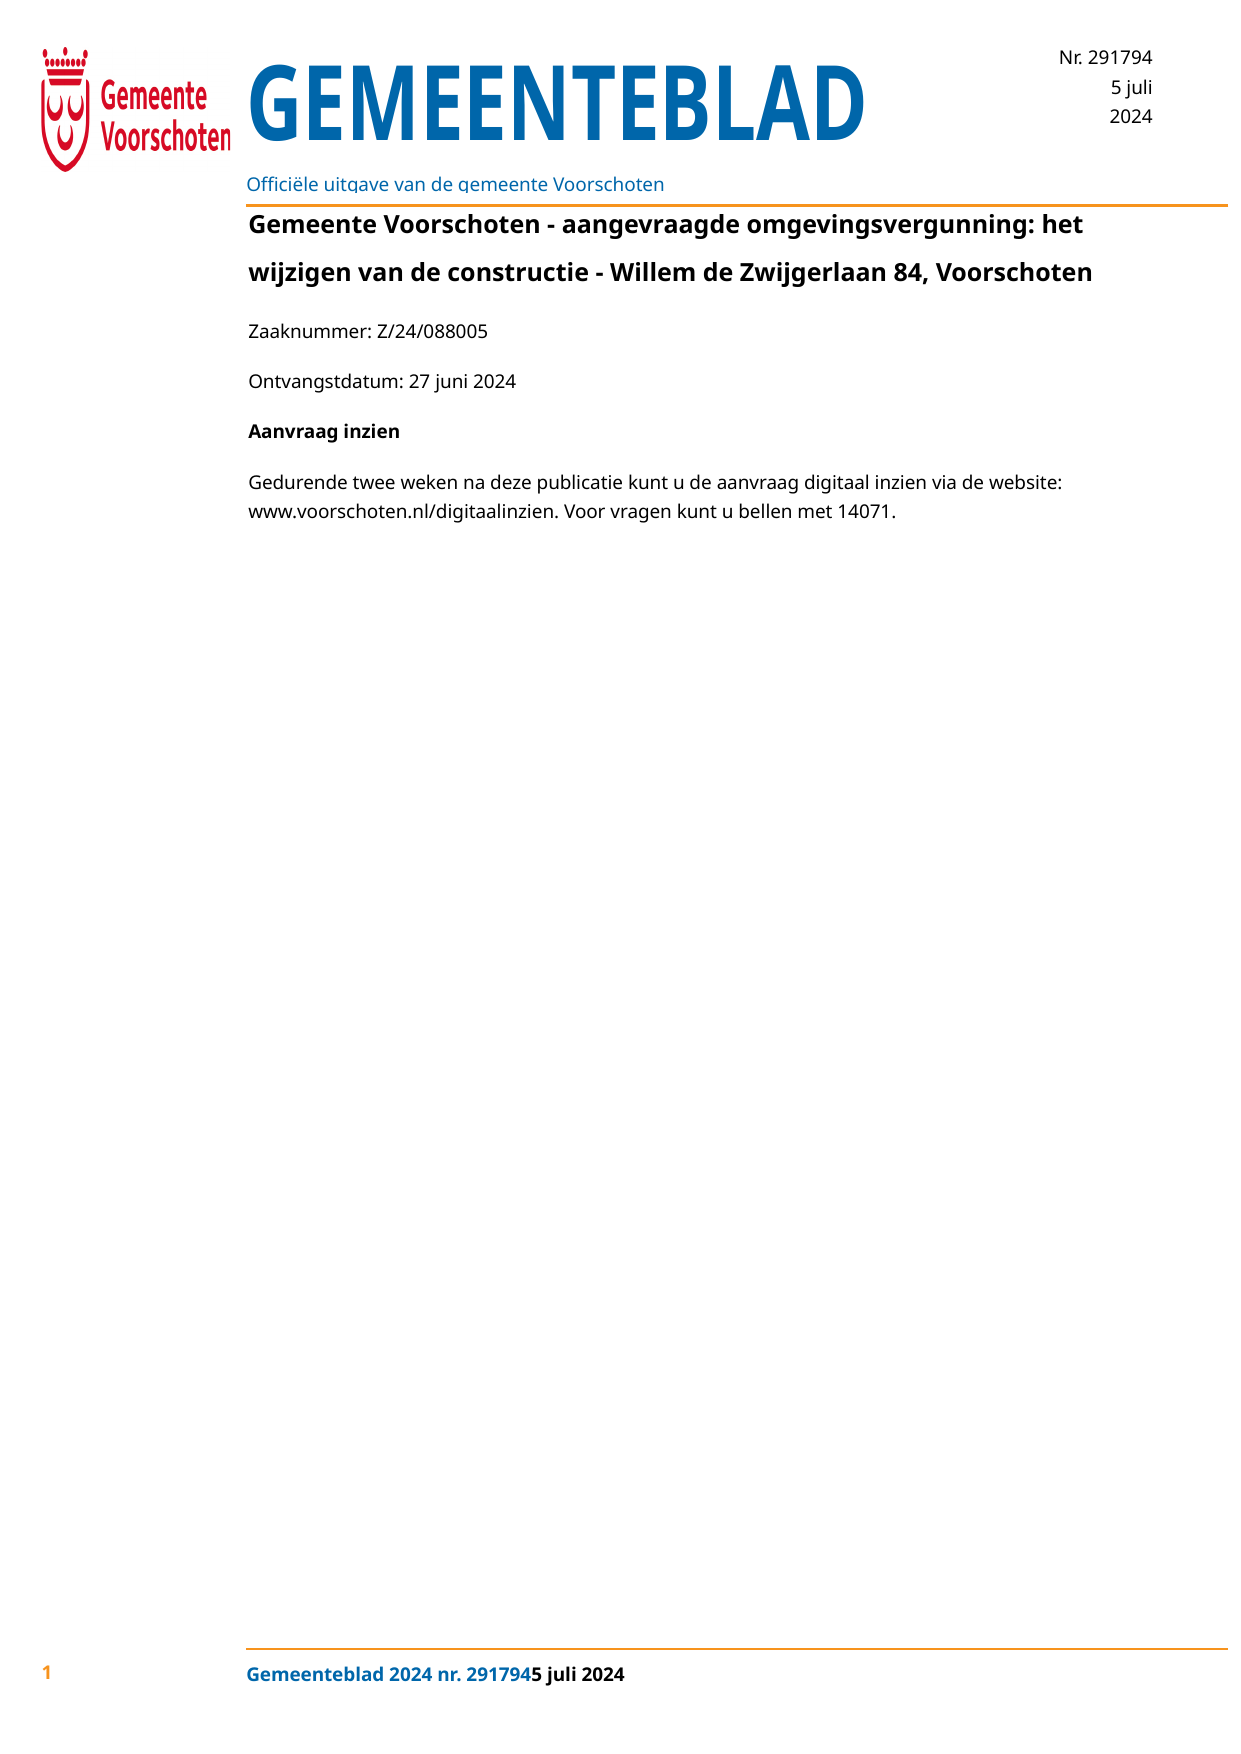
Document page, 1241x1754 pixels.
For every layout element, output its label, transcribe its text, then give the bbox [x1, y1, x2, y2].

text Gedurende twee weken na deze publicatie kunt u de aanvraag digitaal inzien via de website: www.voorschoten.nl/digitaalinzien. Voor vragen kunt u bellen met 14071. [248, 469, 1152, 524]
text Zaaknummer: Z/24/088005 [248, 318, 1152, 344]
text Ontvangstdatum: 27 juni 2024 [248, 368, 1152, 394]
picture [41, 47, 231, 172]
text Gemeente Voorschoten - aangevraagde omgevingsvergunning: het wijzigen van de constructie - Willem de Zwijgerlaan 84, Voorschoten [248, 207, 1152, 288]
text Aanvraag inzien [248, 419, 1152, 444]
